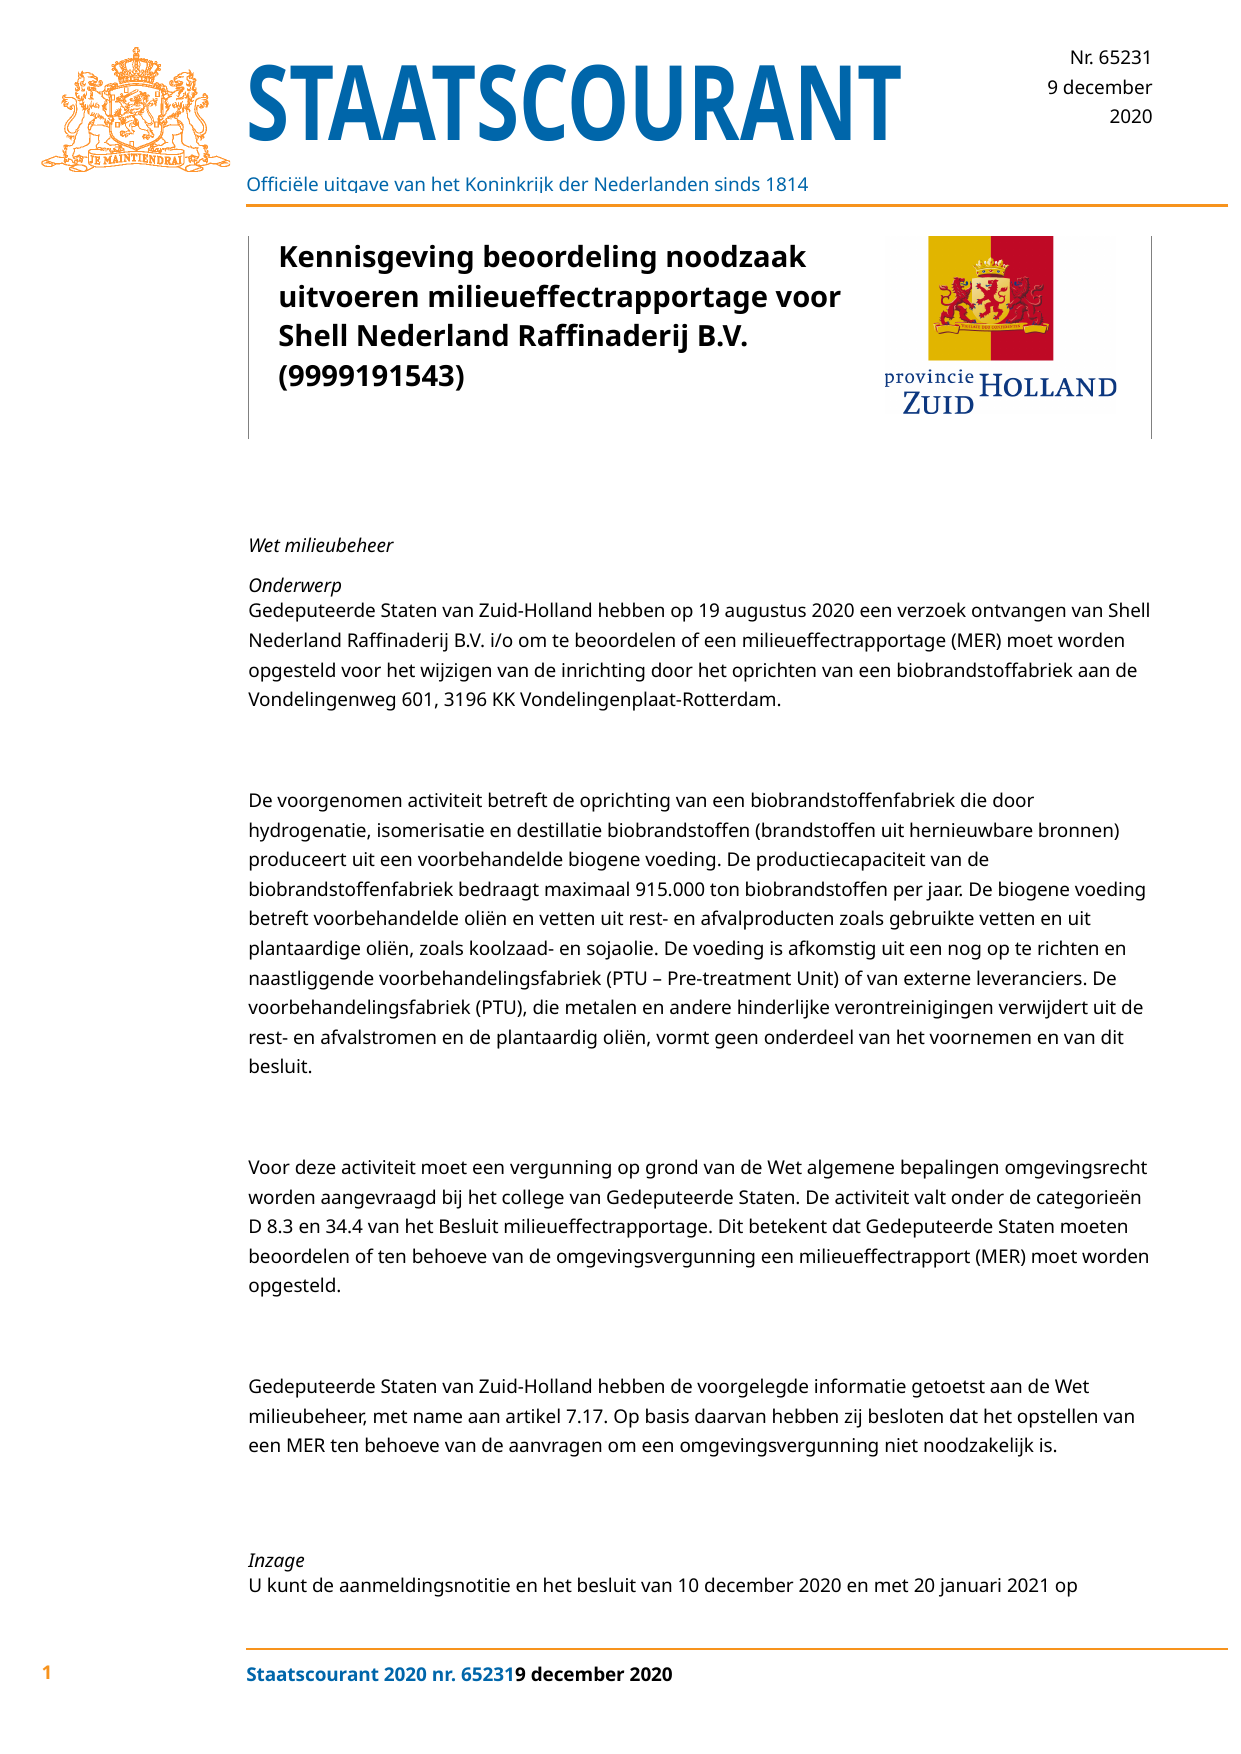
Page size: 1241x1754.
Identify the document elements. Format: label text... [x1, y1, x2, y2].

text De voorgenomen activiteit betreft de oprichting van een biobrandstoffenfabriek die door hydrogenatie, isomerisatie en destillatie biobrandstoffen (brandstoffen uit hernieuwbare bronnen) produceert uit een voorbehandelde biogene voeding. De productiecapaciteit van de biobrandstoffenfabriek bedraagt maximaal 915.000 ton biobrandstoffen per jaar. De biogene voeding betreft voorbehandelde oliën en vetten uit rest- en afvalproducten zoals gebruikte vetten en uit plantaardige oliën, zoals koolzaad- en sojaolie. De voeding is afkomstig uit een nog op te richten en naastliggende voorbehandelingsfabriek (PTU – Pre-treatment Unit) of van externe leveranciers. De voorbehandelingsfabriek (PTU), die metalen en andere hinderlijke verontreinigingen verwijdert uit de rest- en afvalstromen en de plantaardig oliën, vormt geen onderdeel van het voornemen en van dit besluit. [248, 787, 1152, 1079]
table_header [850, 414, 1151, 439]
table_header [850, 236, 885, 413]
table_header [1117, 236, 1151, 413]
text Wet milieubeheer [248, 533, 1152, 558]
picture [885, 236, 1117, 414]
text U kunt de aanmeldingsnotitie en het besluit van 10 december 2020 en met 20 januari 2021 op [248, 1573, 1152, 1598]
text Onderwerp [248, 572, 1152, 598]
text Voor deze activiteit moet een vergunning op grond van de Wet algemene bepalingen omgevingsrecht worden aangevraagd bij het college van Gedeputeerde Staten. De activiteit valt onder de categorieën D 8.3 en 34.4 van het Besluit milieueffectrapportage. Dit betekent dat Gedeputeerde Staten moeten beoordelen of ten behoeve van de omgevingsvergunning een milieueffectrapport (MER) moet worden opgesteld. [248, 1154, 1152, 1298]
text Gedeputeerde Staten van Zuid-Holland hebben de voorgelegde informatie getoetst aan de Wet milieubeheer, met name aan artikel 7.17. Op basis daarvan hebben zij besloten dat het opstellen van een MER ten behoeve van de aanvragen om een omgevingsvergunning niet noodzakelijk is. [248, 1373, 1152, 1458]
table_header Kennisgeving beoordeling noodzaak uitvoeren milieueffectrapportage voor Shell Nederland Raffinaderij B.V. (9999191543) [249, 236, 850, 439]
text Gedeputeerde Staten van Zuid-Holland hebben op 19 augustus 2020 een verzoek ontvangen van Shell Nederland Raffinaderij B.V. i/o om te beoordelen of een milieueffectrapportage (MER) moet worden opgesteld voor het wijzigen van de inrichting door het oprichten van een biobrandstoffabriek aan de Vondelingenweg 601, 3196 KK Vondelingenplaat-Rotterdam. [248, 598, 1152, 712]
picture [41, 47, 231, 172]
text Inzage [248, 1547, 1152, 1573]
